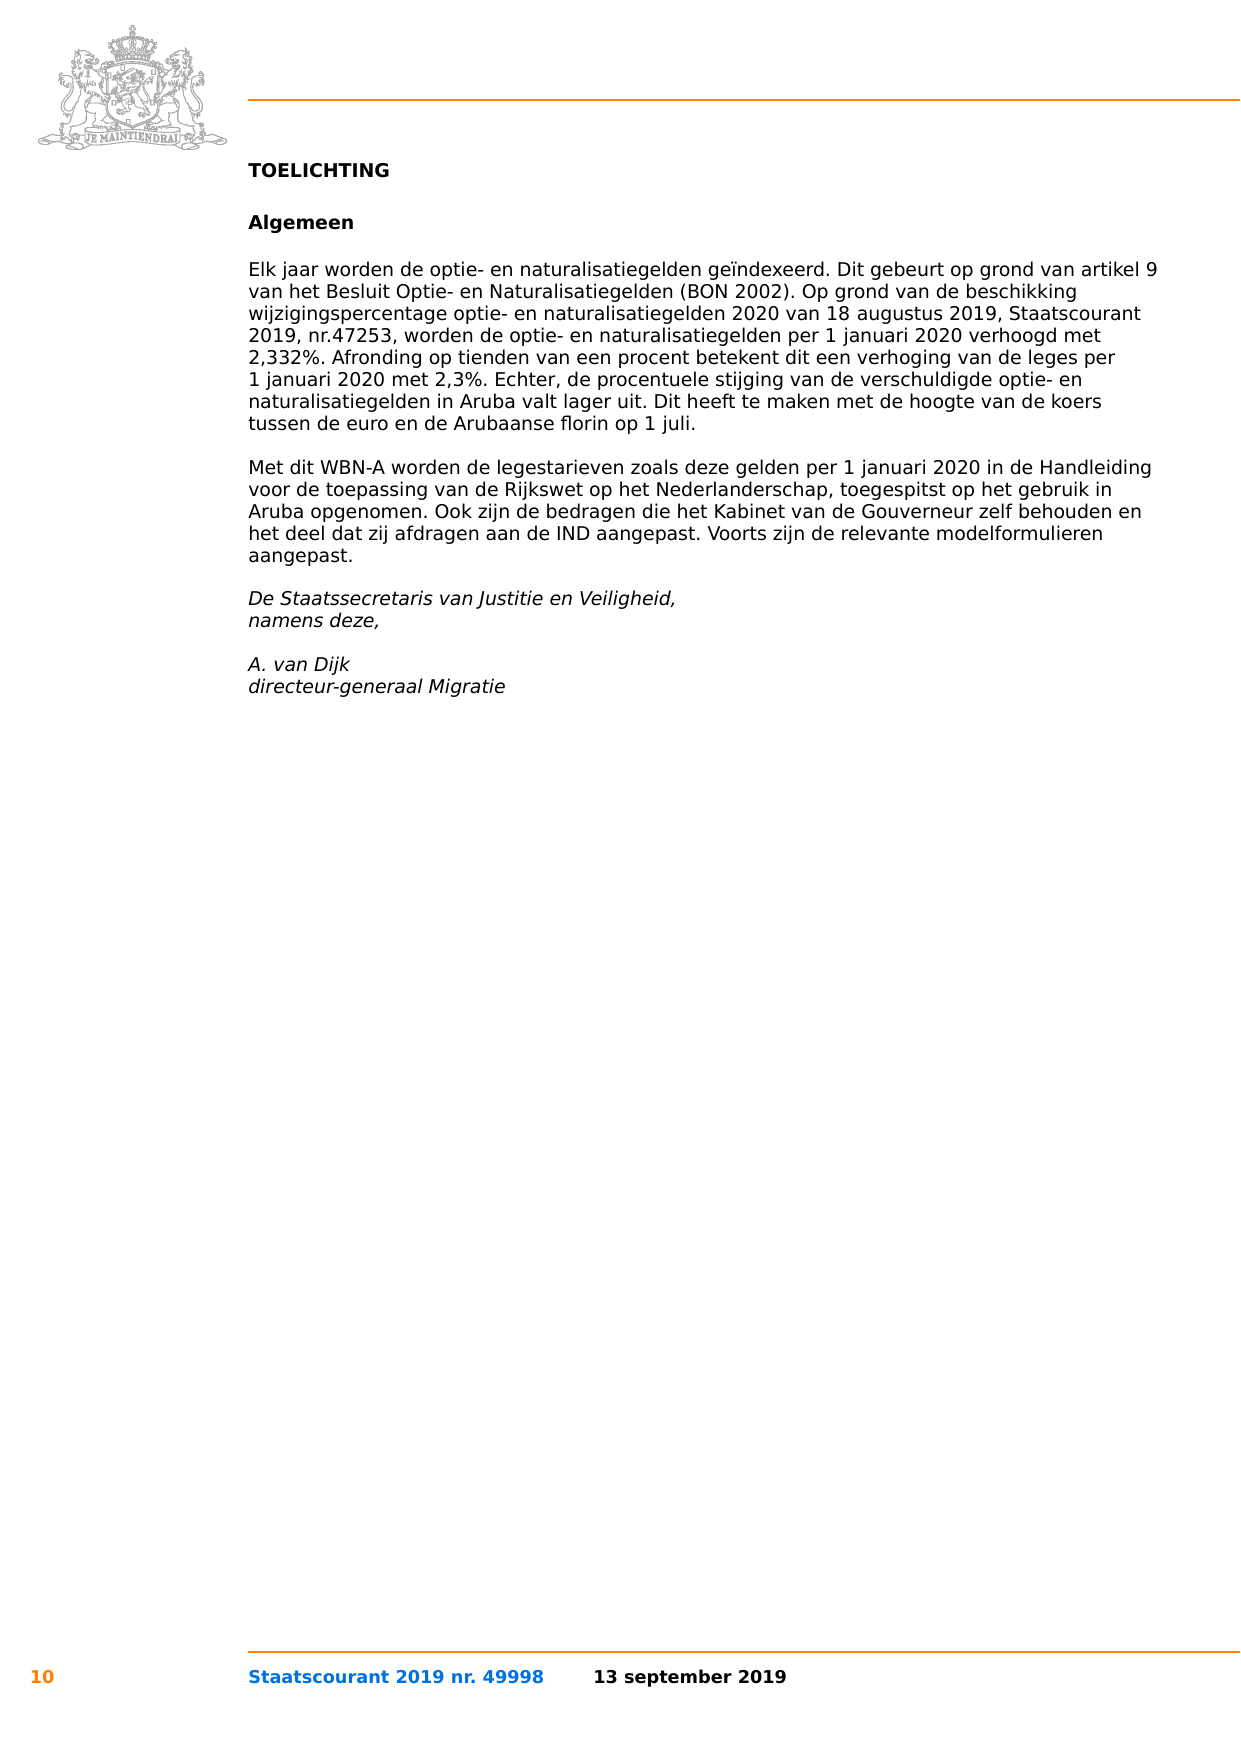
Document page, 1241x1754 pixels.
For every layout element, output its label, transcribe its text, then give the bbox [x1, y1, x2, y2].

text Met dit WBN-A worden de legestarieven zoals deze gelden per 1 januari 2020 in de Handleiding voor de toepassing van de Rijkswet op het Nederlanderschap, toegespitst op het gebruik in Aruba opgenomen. Ook zijn de bedragen die het Kabinet van de Gouverneur zelf behouden en het deel dat zij afdragen aan de IND aangepast. Voorts zijn de relevante modelformulieren aangepast. [248, 457, 1163, 566]
picture [38, 25, 227, 150]
subtitle TOELICHTING [248, 160, 1163, 182]
text De Staatssecretaris van Justitie en Veiligheid, namens deze, A. van Dijk directeur-generaal Migratie [248, 588, 1163, 698]
subtitle Algemeen [248, 212, 1163, 234]
text Elk jaar worden de optie- en naturalisatiegelden geïndexeerd. Dit gebeurt op grond van artikel 9 van het Besluit Optie- en Naturalisatiegelden (BON 2002). Op grond van de beschikking wijzigingspercentage optie- en naturalisatiegelden 2020 van 18 augustus 2019, Staatscourant 2019, nr.47253, worden de optie- en naturalisatiegelden per 1 januari 2020 verhoogd met 2,332%. Afronding op tienden van een procent betekent dit een verhoging van de leges per 1 januari 2020 met 2,3%. Echter, de procentuele stijging van de verschuldigde optie- en naturalisatiegelden in Aruba valt lager uit. Dit heeft te maken met de hoogte van de koers tussen de euro en de Arubaanse florin op 1 juli. [248, 259, 1163, 435]
